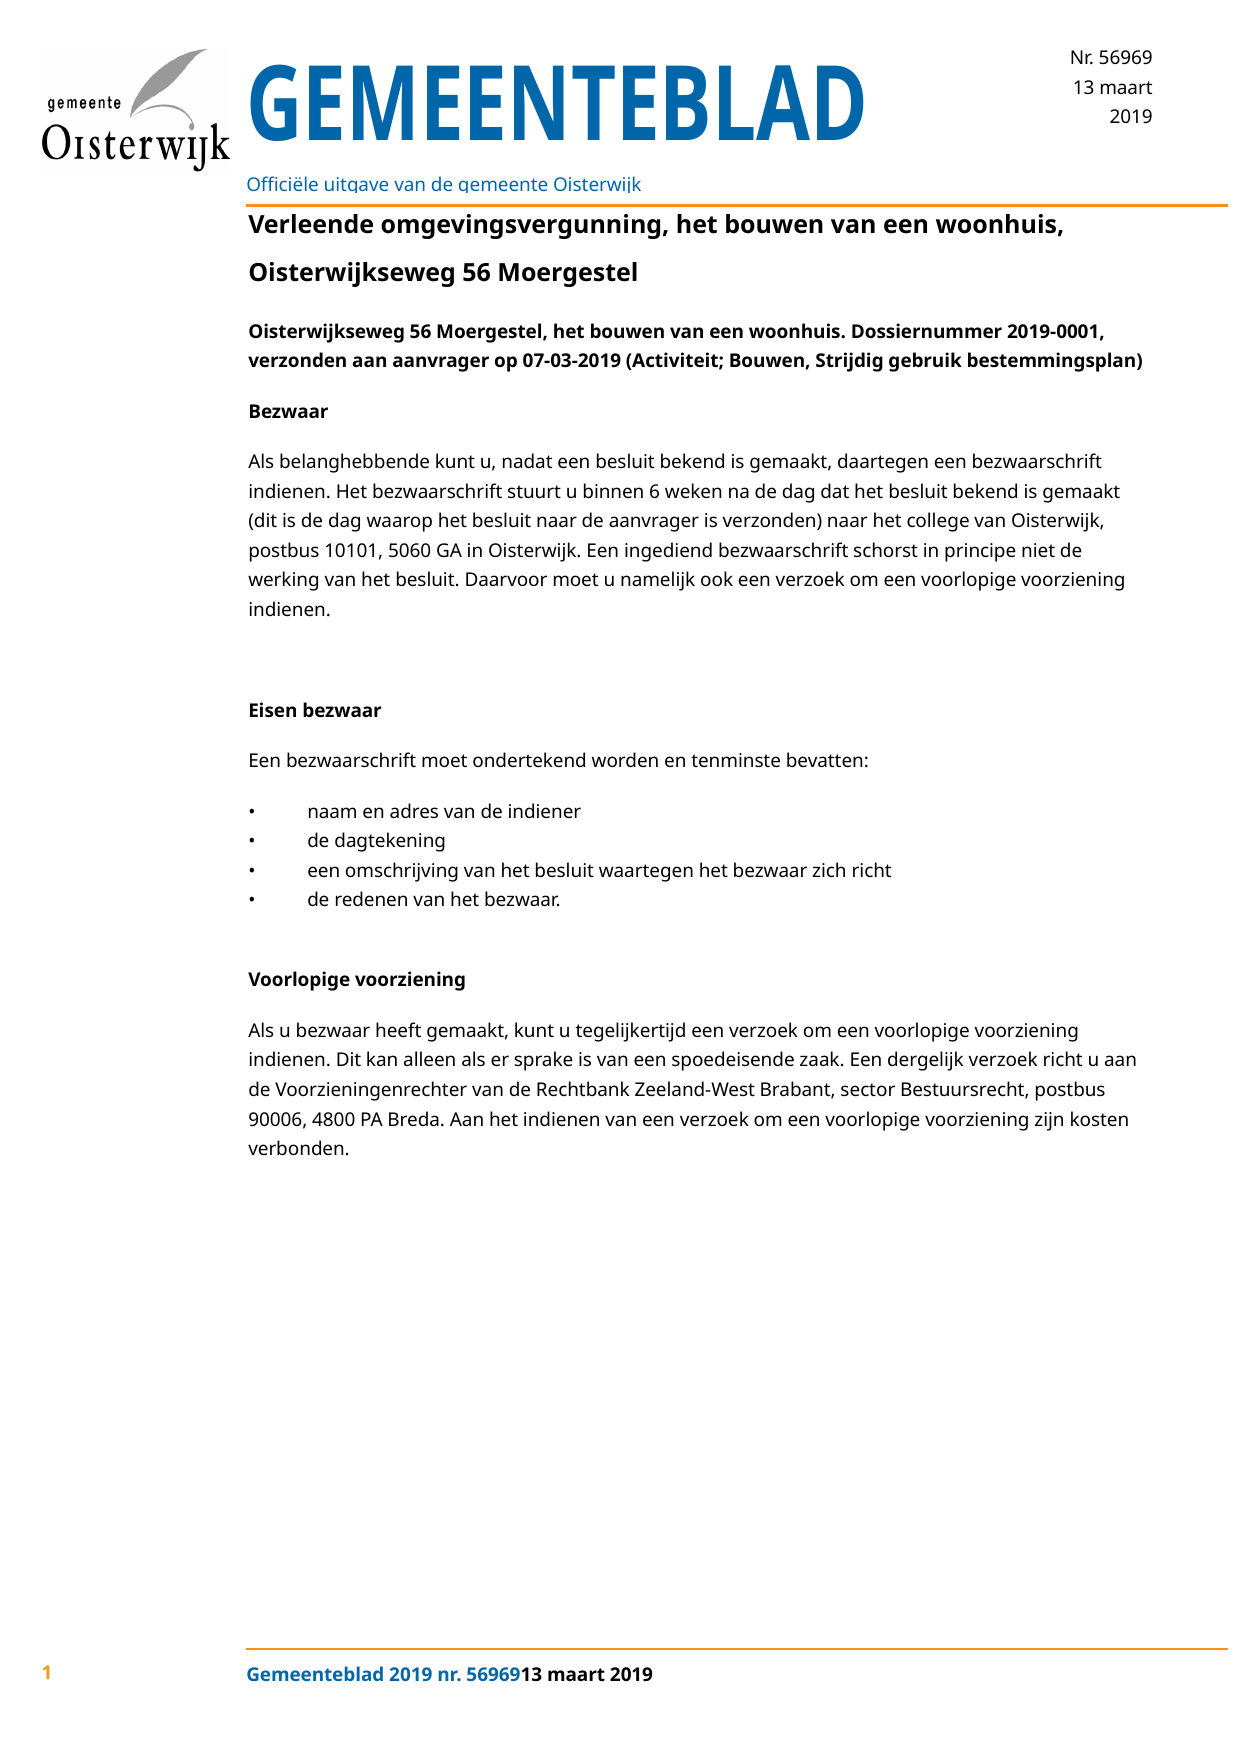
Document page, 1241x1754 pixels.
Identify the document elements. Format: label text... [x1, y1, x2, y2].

text Eisen bezwaar [248, 697, 1152, 723]
list de dagtekening [248, 827, 1152, 853]
text Voorlopige voorziening [248, 967, 1152, 992]
text Bezwaar [248, 398, 1152, 424]
list naam en adres van de indiener [248, 798, 1152, 824]
text Als belanghebbende kunt u, nadat een besluit bekend is gemaakt, daartegen een bezwaarschrift indienen. Het bezwaarschrift stuurt u binnen 6 weken na de dag dat het besluit bekend is gemaakt (dit is de dag waarop het besluit naar de aanvrager is verzonden) naar het college van Oisterwijk, postbus 10101, 5060 GA in Oisterwijk. Een ingediend bezwaarschrift schorst in principe niet de werking van het besluit. Daarvoor moet u namelijk ook een verzoek om een voorlopige voorziening indienen. [248, 448, 1152, 622]
text Oisterwijkseweg 56 Moergestel, het bouwen van een woonhuis. Dossiernummer 2019-0001, verzonden aan aanvrager op 07-03-2019 (Activiteit; Bouwen, Strijdig gebruik bestemmingsplan) [248, 318, 1152, 373]
list een omschrijving van het besluit waartegen het bezwaar zich richt [248, 857, 1152, 883]
text Verleende omgevingsvergunning, het bouwen van een woonhuis, Oisterwijkseweg 56 Moergestel [248, 207, 1152, 288]
list de redenen van het bezwaar. [248, 887, 1152, 912]
picture [41, 47, 231, 172]
text Een bezwaarschrift moet ondertekend worden en tenminste bevatten: [248, 747, 1152, 773]
text Als u bezwaar heeft gemaakt, kunt u tegelijkertijd een verzoek om een voorlopige voorziening indienen. Dit kan alleen als er sprake is van een spoedeisende zaak. Een dergelijk verzoek richt u aan de Voorzieningenrechter van de Rechtbank Zeeland-West Brabant, sector Bestuursrecht, postbus 90006, 4800 PA Breda. Aan het indienen van een verzoek om een voorlopige voorziening zijn kosten verbonden. [248, 1017, 1152, 1161]
